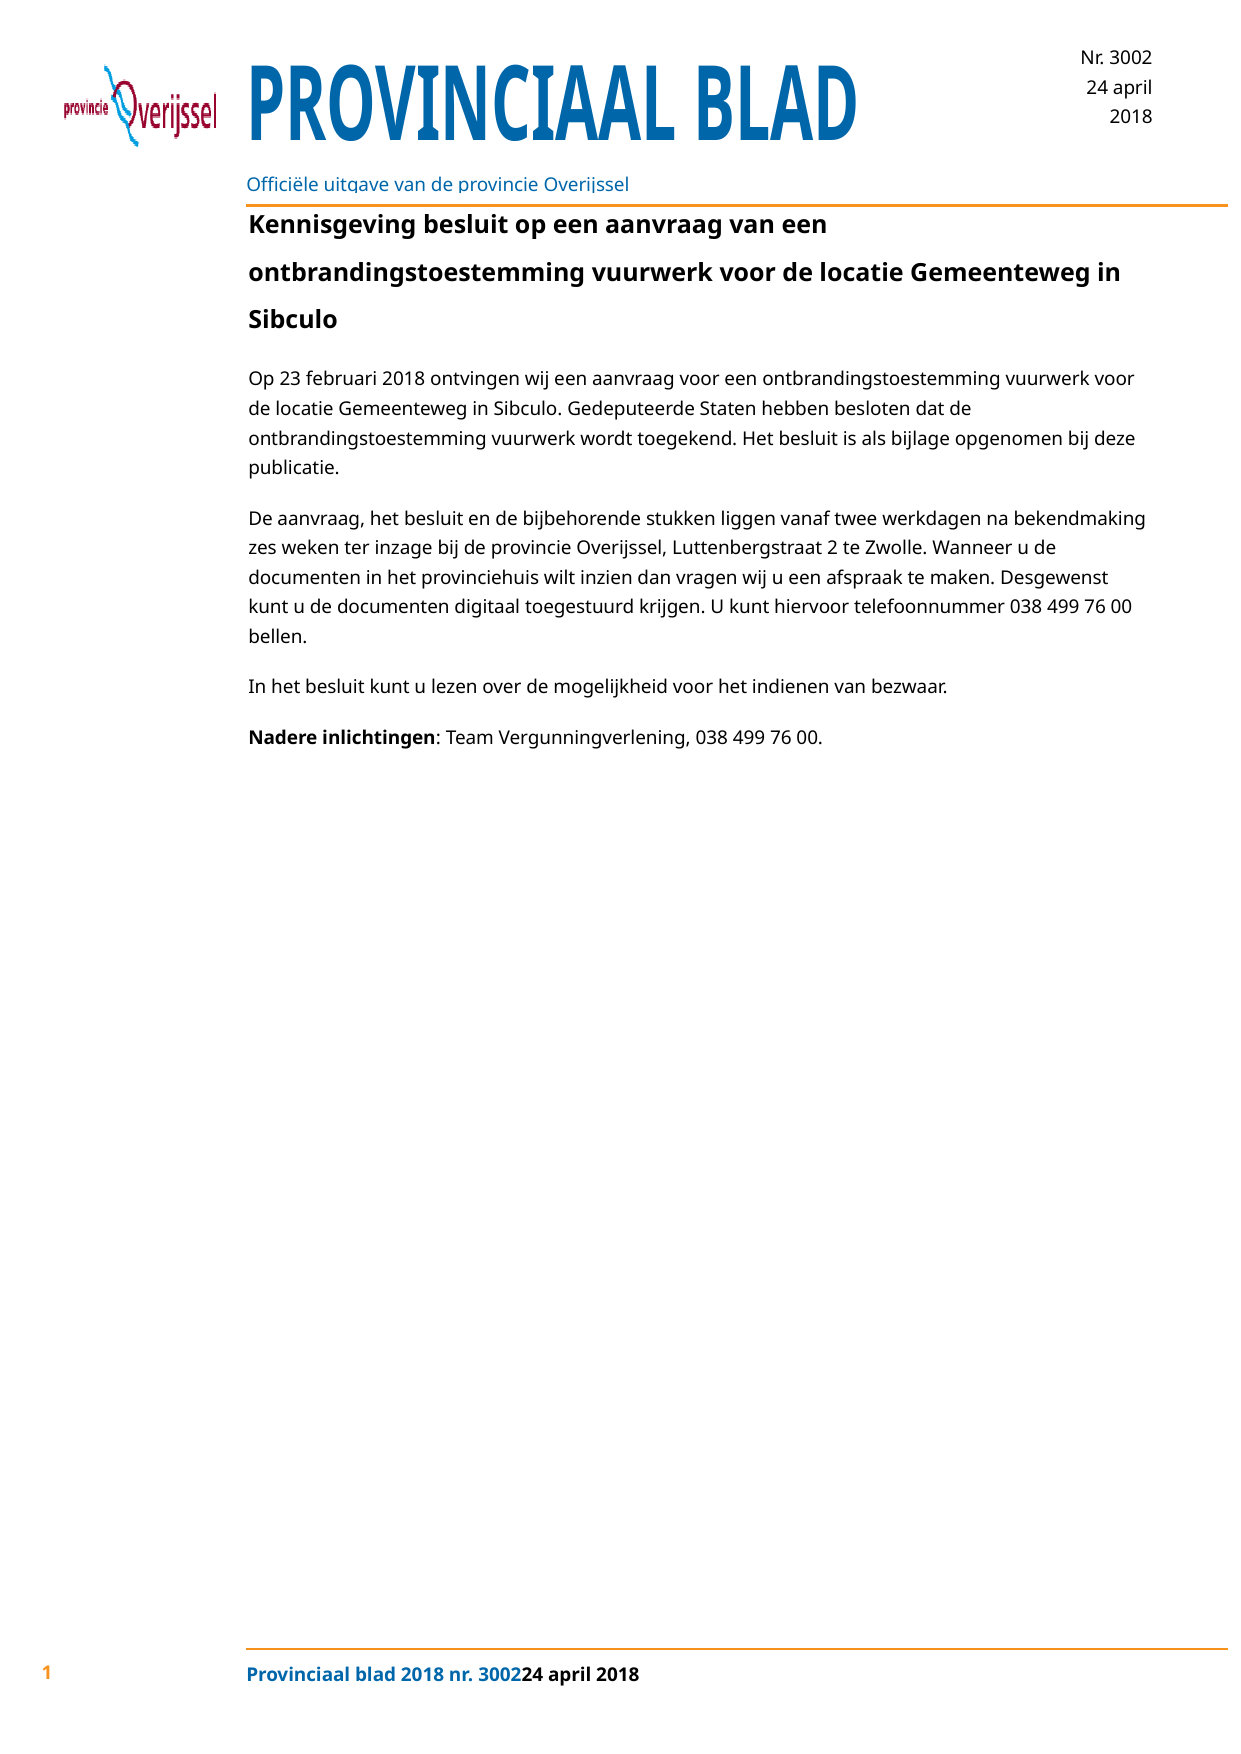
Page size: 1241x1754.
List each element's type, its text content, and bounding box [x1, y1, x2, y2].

text Nadere inlichtingen: Team Vergunningverlening, 038 499 76 00. [248, 724, 1152, 749]
text Op 23 februari 2018 ontvingen wij een aanvraag voor een ontbrandingstoestemming vuurwerk voor de locatie Gemeenteweg in Sibculo. Gedeputeerde Staten hebben besloten dat de ontbrandingstoestemming vuurwerk wordt toegekend. Het besluit is als bijlage opgenomen bij deze publicatie. [248, 366, 1152, 480]
text In het besluit kunt u lezen over de mogelijkheid voor het indienen van bezwaar. [248, 673, 1152, 699]
picture [41, 47, 231, 172]
text Kennisgeving besluit op een aanvraag van een ontbrandingstoestemming vuurwerk voor de locatie Gemeenteweg in Sibculo [248, 207, 1152, 336]
text De aanvraag, het besluit en de bijbehorende stukken liggen vanaf twee werkdagen na bekendmaking zes weken ter inzage bij de provincie Overijssel, Luttenbergstraat 2 te Zwolle. Wanneer u de documenten in het provinciehuis wilt inzien dan vragen wij u een afspraak te maken. Desgewenst kunt u de documenten digitaal toegestuurd krijgen. U kunt hiervoor telefoonnummer 038 499 76 00 bellen. [248, 505, 1152, 649]
